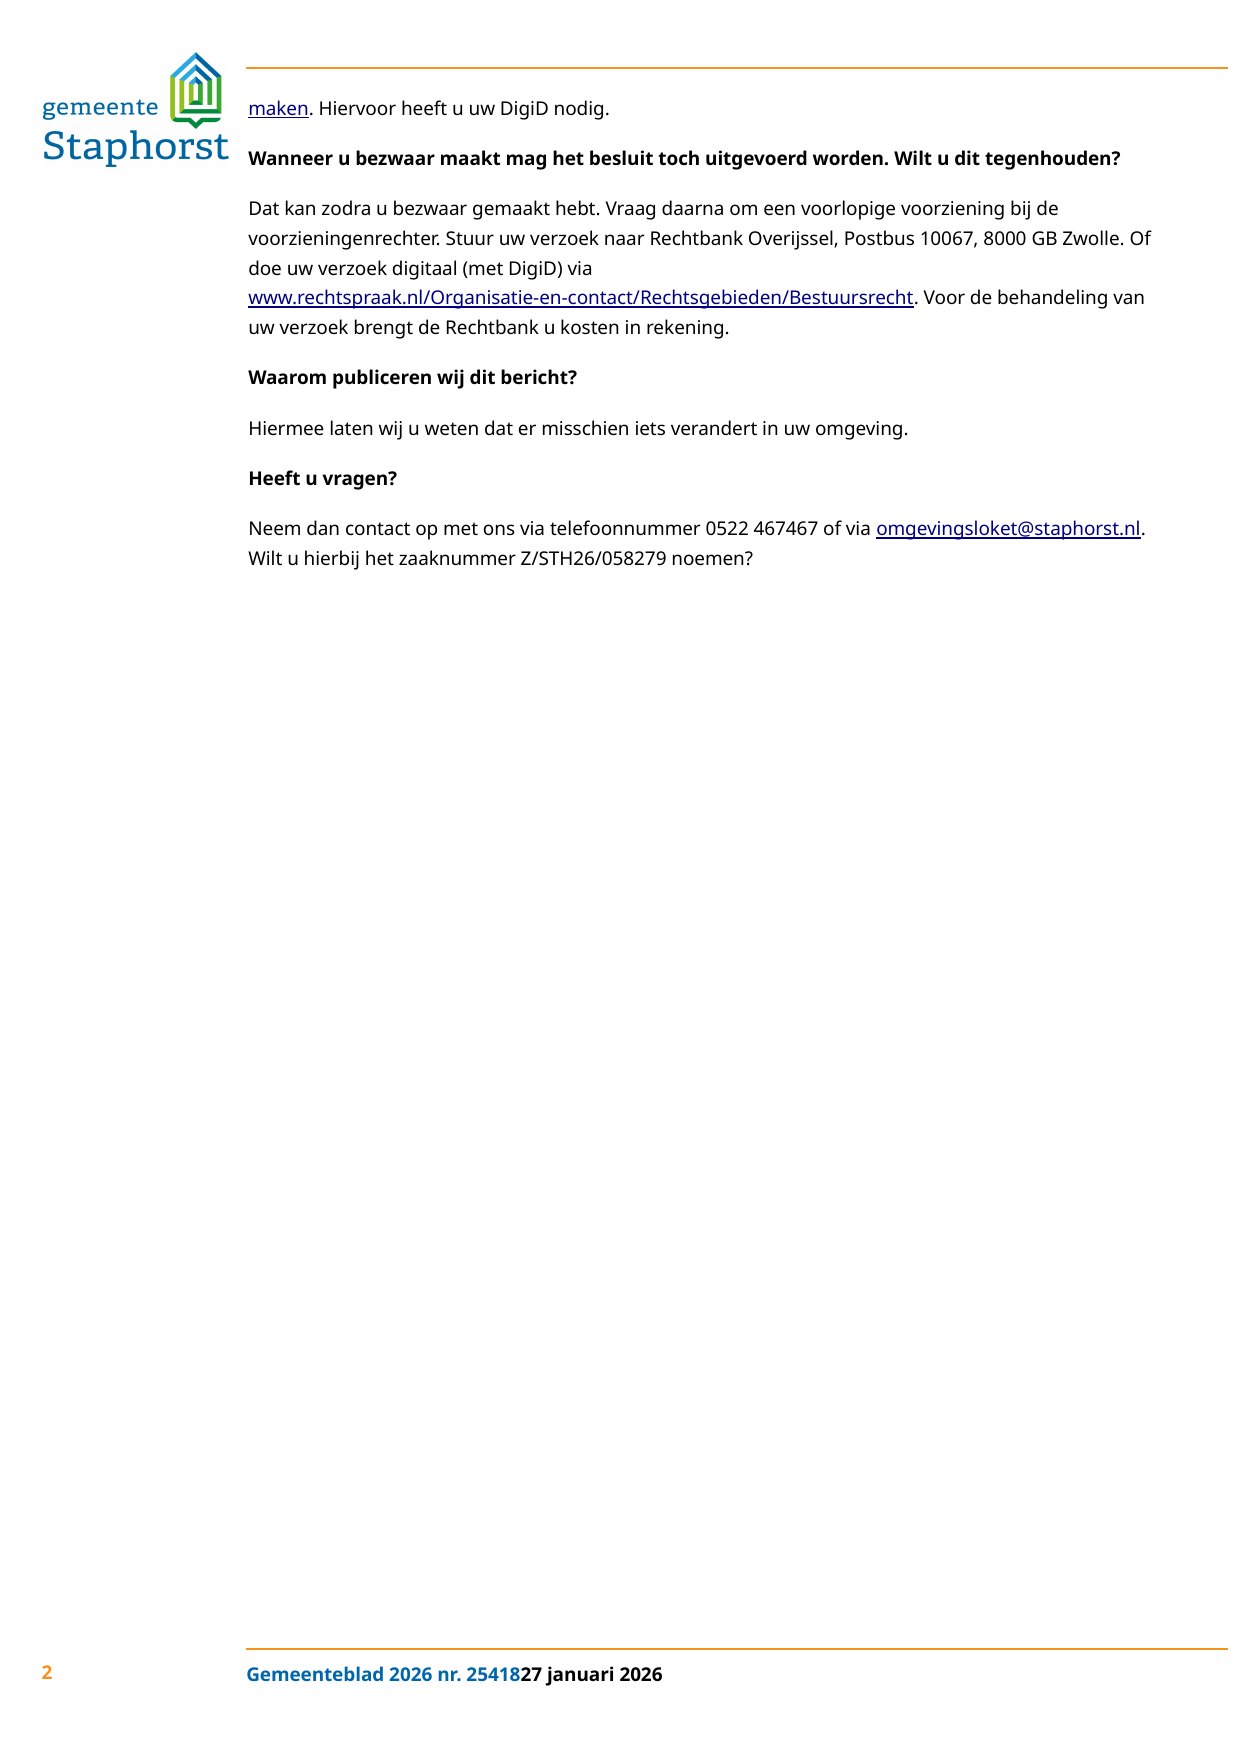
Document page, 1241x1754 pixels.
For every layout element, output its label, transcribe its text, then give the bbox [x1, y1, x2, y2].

text Hiermee laten wij u weten dat er misschien iets verandert in uw omgeving. [248, 415, 1152, 441]
text Neem dan contact op met ons via telefoonnummer 0522 467467 of via omgevingsloket@staphorst.nl. Wilt u hierbij het zaaknummer Z/STH26/058279 noemen? [248, 516, 1152, 571]
text Wanneer u bezwaar maakt mag het besluit toch uitgevoerd worden. Wilt u dit tegenhouden? [248, 145, 1152, 171]
text Heeft u vragen? [248, 465, 1152, 491]
text maken. Hiervoor heeft u uw DigiD nodig. [248, 95, 1152, 121]
text Waarom publiceren wij dit bericht? [248, 364, 1152, 390]
picture [41, 47, 231, 172]
text Dat kan zodra u bezwaar gemaakt hebt. Vraag daarna om een voorlopige voorziening bij de voorzieningenrechter. Stuur uw verzoek naar Rechtbank Overijssel, Postbus 10067, 8000 GB Zwolle. Of doe uw verzoek digitaal (met DigiD) via www.rechtspraak.nl/Organisatie-en-contact/Rechtsgebieden/Bestuursrecht. Voor de behandeling van uw verzoek brengt de Rechtbank u kosten in rekening. [248, 196, 1152, 340]
